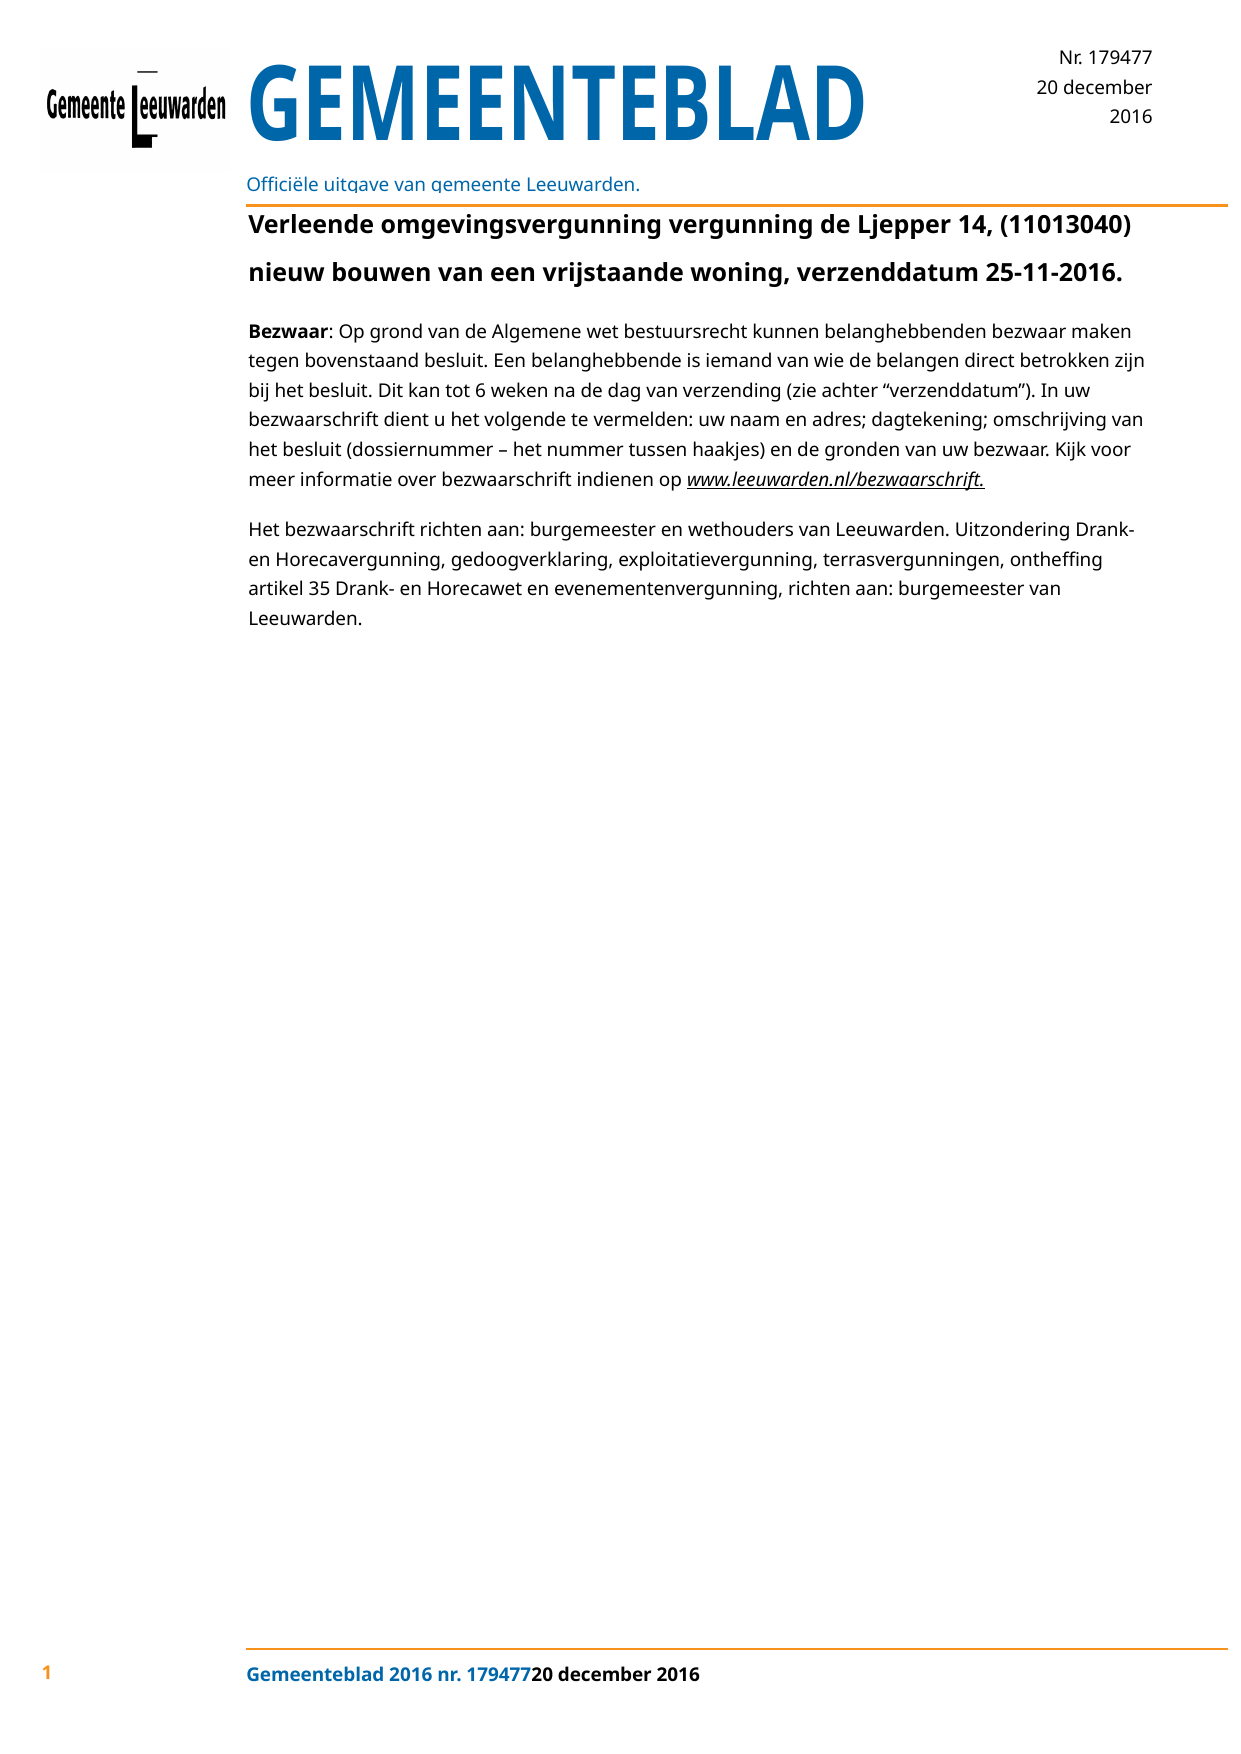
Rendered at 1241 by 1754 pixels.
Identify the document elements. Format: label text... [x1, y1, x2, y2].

picture [41, 47, 231, 172]
text Verleende omgevingsvergunning vergunning de Ljepper 14, (11013040) nieuw bouwen van een vrijstaande woning, verzenddatum 25-11-2016. [248, 207, 1152, 288]
text Het bezwaarschrift richten aan: burgemeester en wethouders van Leeuwarden. Uitzondering Drank- en Horecavergunning, gedoogverklaring, exploitatievergunning, terrasvergunningen, ontheffing artikel 35 Drank- en Horecawet en evenementenvergunning, richten aan: burgemeester van Leeuwarden. [248, 516, 1152, 631]
text Bezwaar: Op grond van de Algemene wet bestuursrecht kunnen belanghebbenden bezwaar maken tegen bovenstaand besluit. Een belanghebbende is iemand van wie de belangen direct betrokken zijn bij het besluit. Dit kan tot 6 weken na de dag van verzending (zie achter “verzenddatum”). In uw bezwaarschrift dient u het volgende te vermelden: uw naam en adres; dagtekening; omschrijving van het besluit (dossiernummer – het nummer tussen haakjes) en de gronden van uw bezwaar. Kijk voor meer informatie over bezwaarschrift indienen op www.leeuwarden.nl/bezwaarschrift. [248, 318, 1152, 492]
